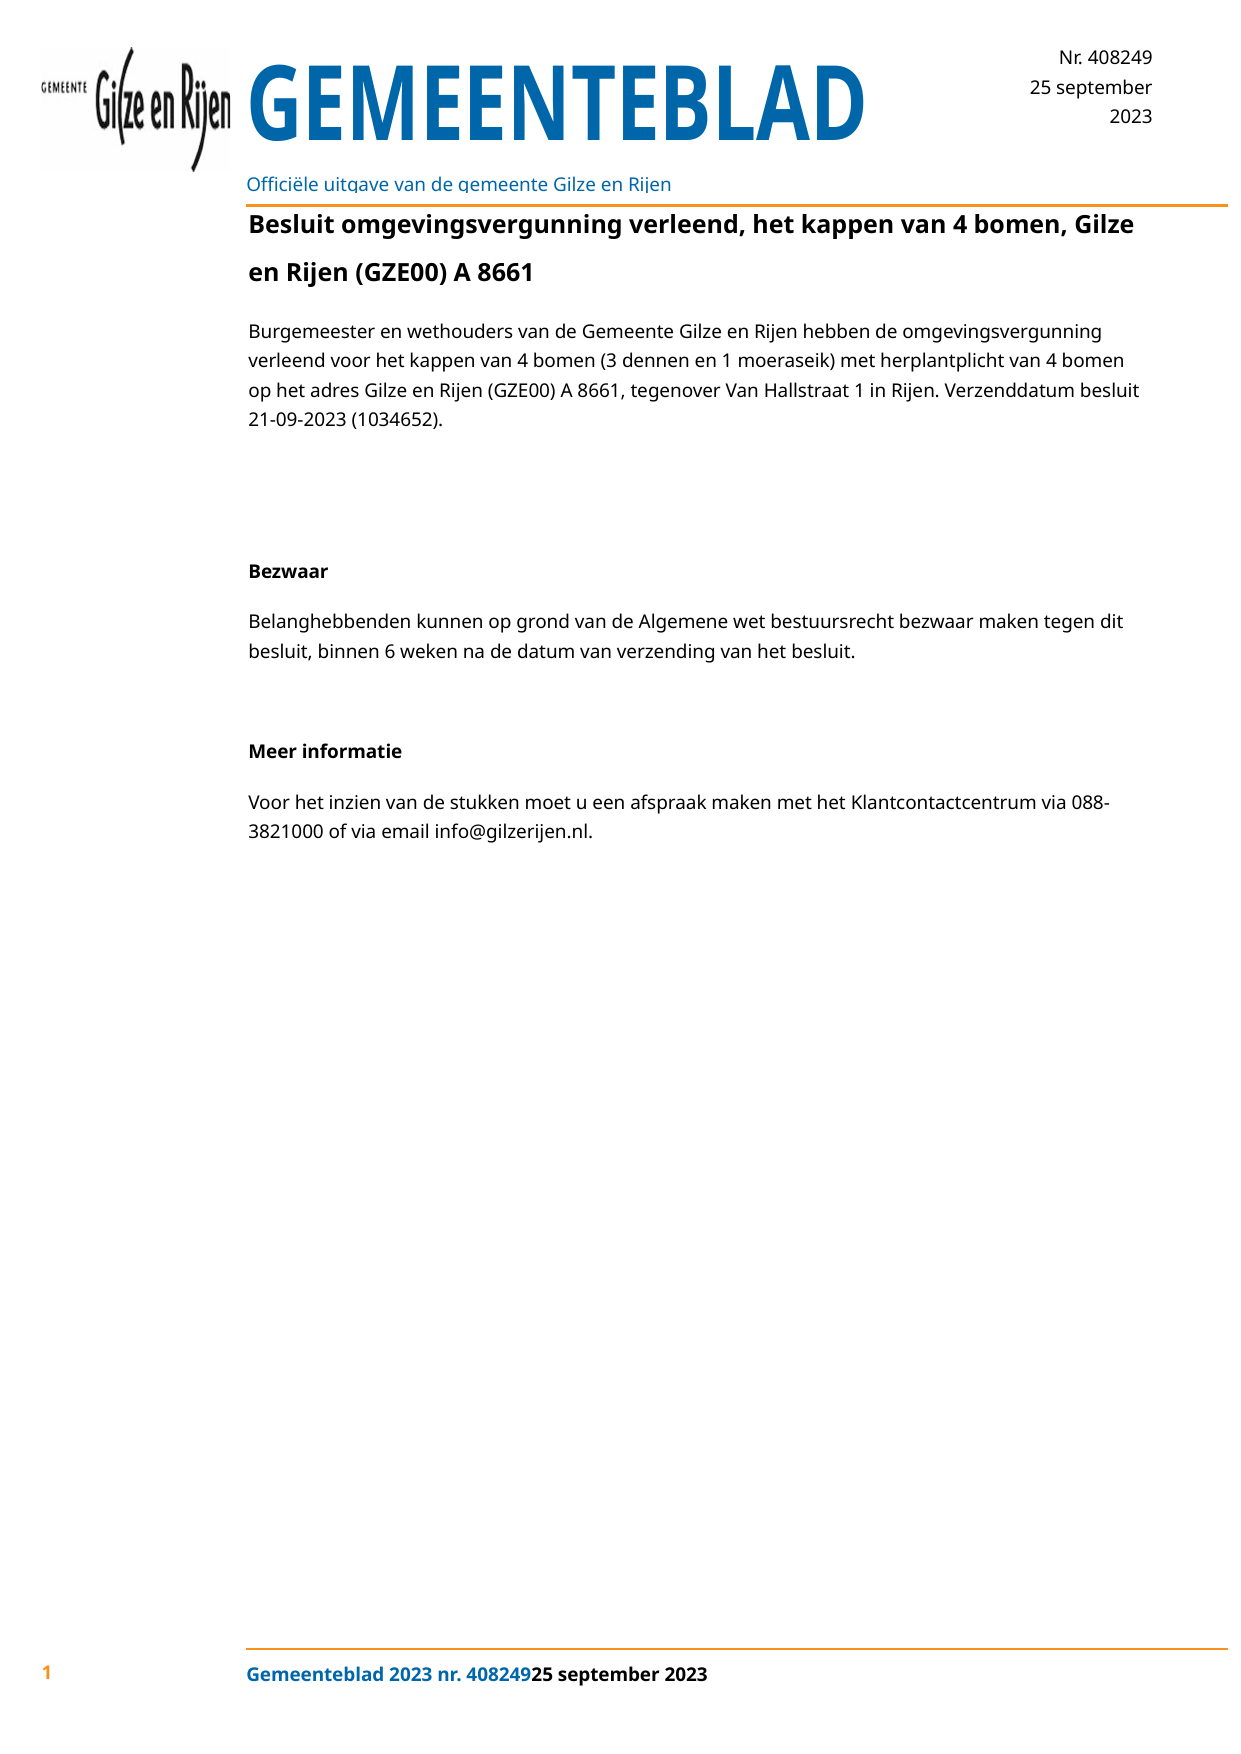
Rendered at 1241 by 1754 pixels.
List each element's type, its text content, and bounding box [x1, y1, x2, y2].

text Meer informatie [248, 739, 1152, 764]
picture [41, 47, 231, 172]
text Besluit omgevingsvergunning verleend, het kappen van 4 bomen, Gilze en Rijen (GZE00) A 8661 [248, 207, 1152, 288]
text Belanghebbenden kunnen op grond van de Algemene wet bestuursrecht bezwaar maken tegen dit besluit, binnen 6 weken na de datum van verzending van het besluit. [248, 608, 1152, 664]
text Bezwaar [248, 558, 1152, 584]
text Burgemeester en wethouders van de Gemeente Gilze en Rijen hebben de omgevingsvergunning verleend voor het kappen van 4 bomen (3 dennen en 1 moeraseik) met herplantplicht van 4 bomen op het adres Gilze en Rijen (GZE00) A 8661, tegenover Van Hallstraat 1 in Rijen. Verzenddatum besluit 21-09-2023 (1034652). [248, 318, 1152, 432]
text Voor het inzien van de stukken moet u een afspraak maken met het Klantcontactcentrum via 088-3821000 of via email info@gilzerijen.nl. [248, 789, 1152, 844]
